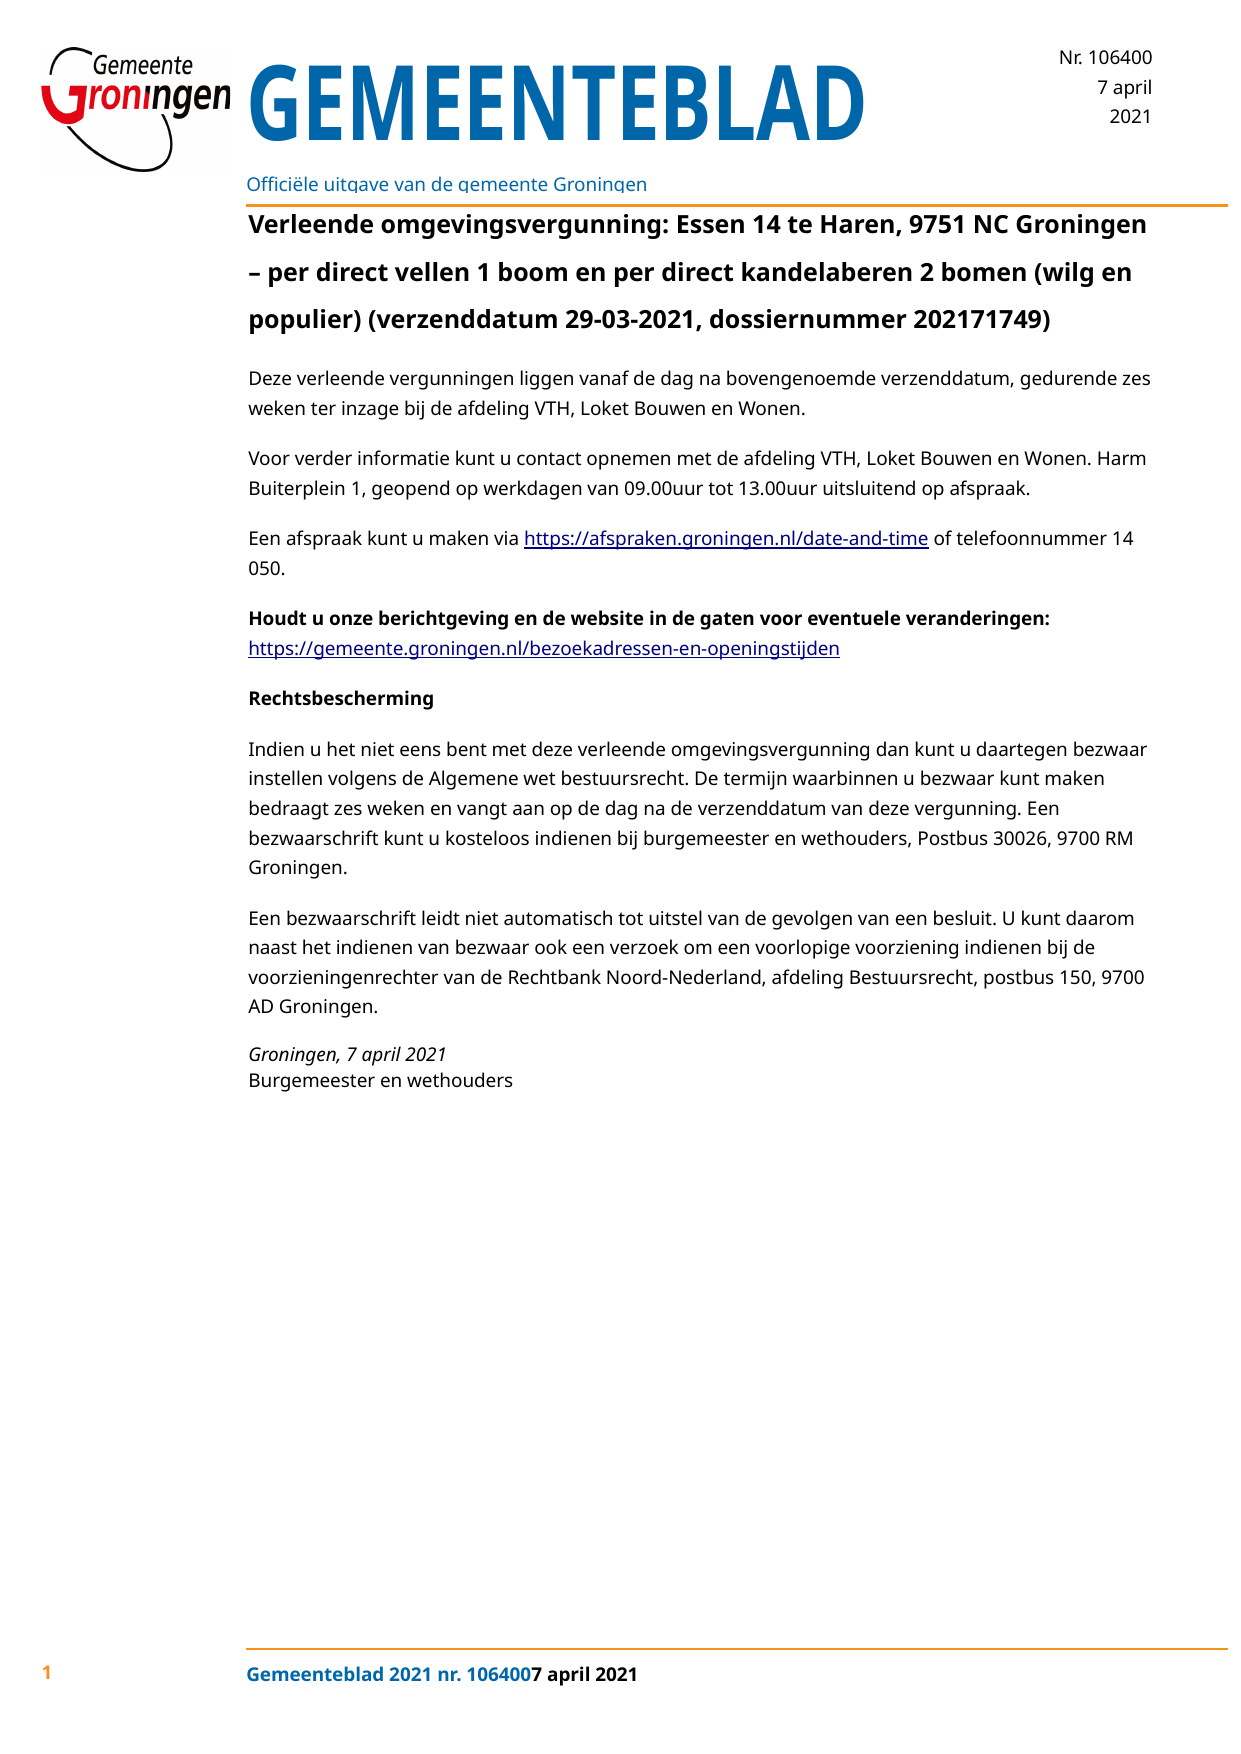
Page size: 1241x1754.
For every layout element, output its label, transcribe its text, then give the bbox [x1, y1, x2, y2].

picture [41, 47, 231, 172]
text Verleende omgevingsvergunning: Essen 14 te Haren, 9751 NC Groningen – per direct vellen 1 boom en per direct kandelaberen 2 bomen (wilg en populier) (verzenddatum 29-03-2021, dossiernummer 202171749) [248, 207, 1152, 336]
text Burgemeester en wethouders [248, 1067, 1152, 1093]
text Houdt u onze berichtgeving en de website in de gaten voor eventuele veranderingen: https://gemeente.groningen.nl/bezoekadressen-en-openingstijden [248, 606, 1152, 661]
text Voor verder informatie kunt u contact opnemen met de afdeling VTH, Loket Bouwen en Wonen. Harm Buiterplein 1, geopend op werkdagen van 09.00uur tot 13.00uur uitsluitend op afspraak. [248, 446, 1152, 501]
text Groningen, 7 april 2021 [248, 1041, 1152, 1067]
text Rechtsbescherming [248, 686, 1152, 711]
text Een bezwaarschrift leidt niet automatisch tot uitstel van de gevolgen van een besluit. U kunt daarom naast het indienen van bezwaar ook een verzoek om een voorlopige voorziening indienen bij de voorzieningenrechter van de Rechtbank Noord-Nederland, afdeling Bestuursrecht, postbus 150, 9700 AD Groningen. [248, 905, 1152, 1019]
text Een afspraak kunt u maken via https://afspraken.groningen.nl/date-and-time of telefoonnummer 14 050. [248, 526, 1152, 581]
text Indien u het niet eens bent met deze verleende omgevingsvergunning dan kunt u daartegen bezwaar instellen volgens de Algemene wet bestuursrecht. De termijn waarbinnen u bezwaar kunt maken bedraagt zes weken en vangt aan op de dag na de verzenddatum van deze vergunning. Een bezwaarschrift kunt u kosteloos indienen bij burgemeester en wethouders, Postbus 30026, 9700 RM Groningen. [248, 736, 1152, 880]
text Deze verleende vergunningen liggen vanaf de dag na bovengenoemde verzenddatum, gedurende zes weken ter inzage bij de afdeling VTH, Loket Bouwen en Wonen. [248, 366, 1152, 421]
